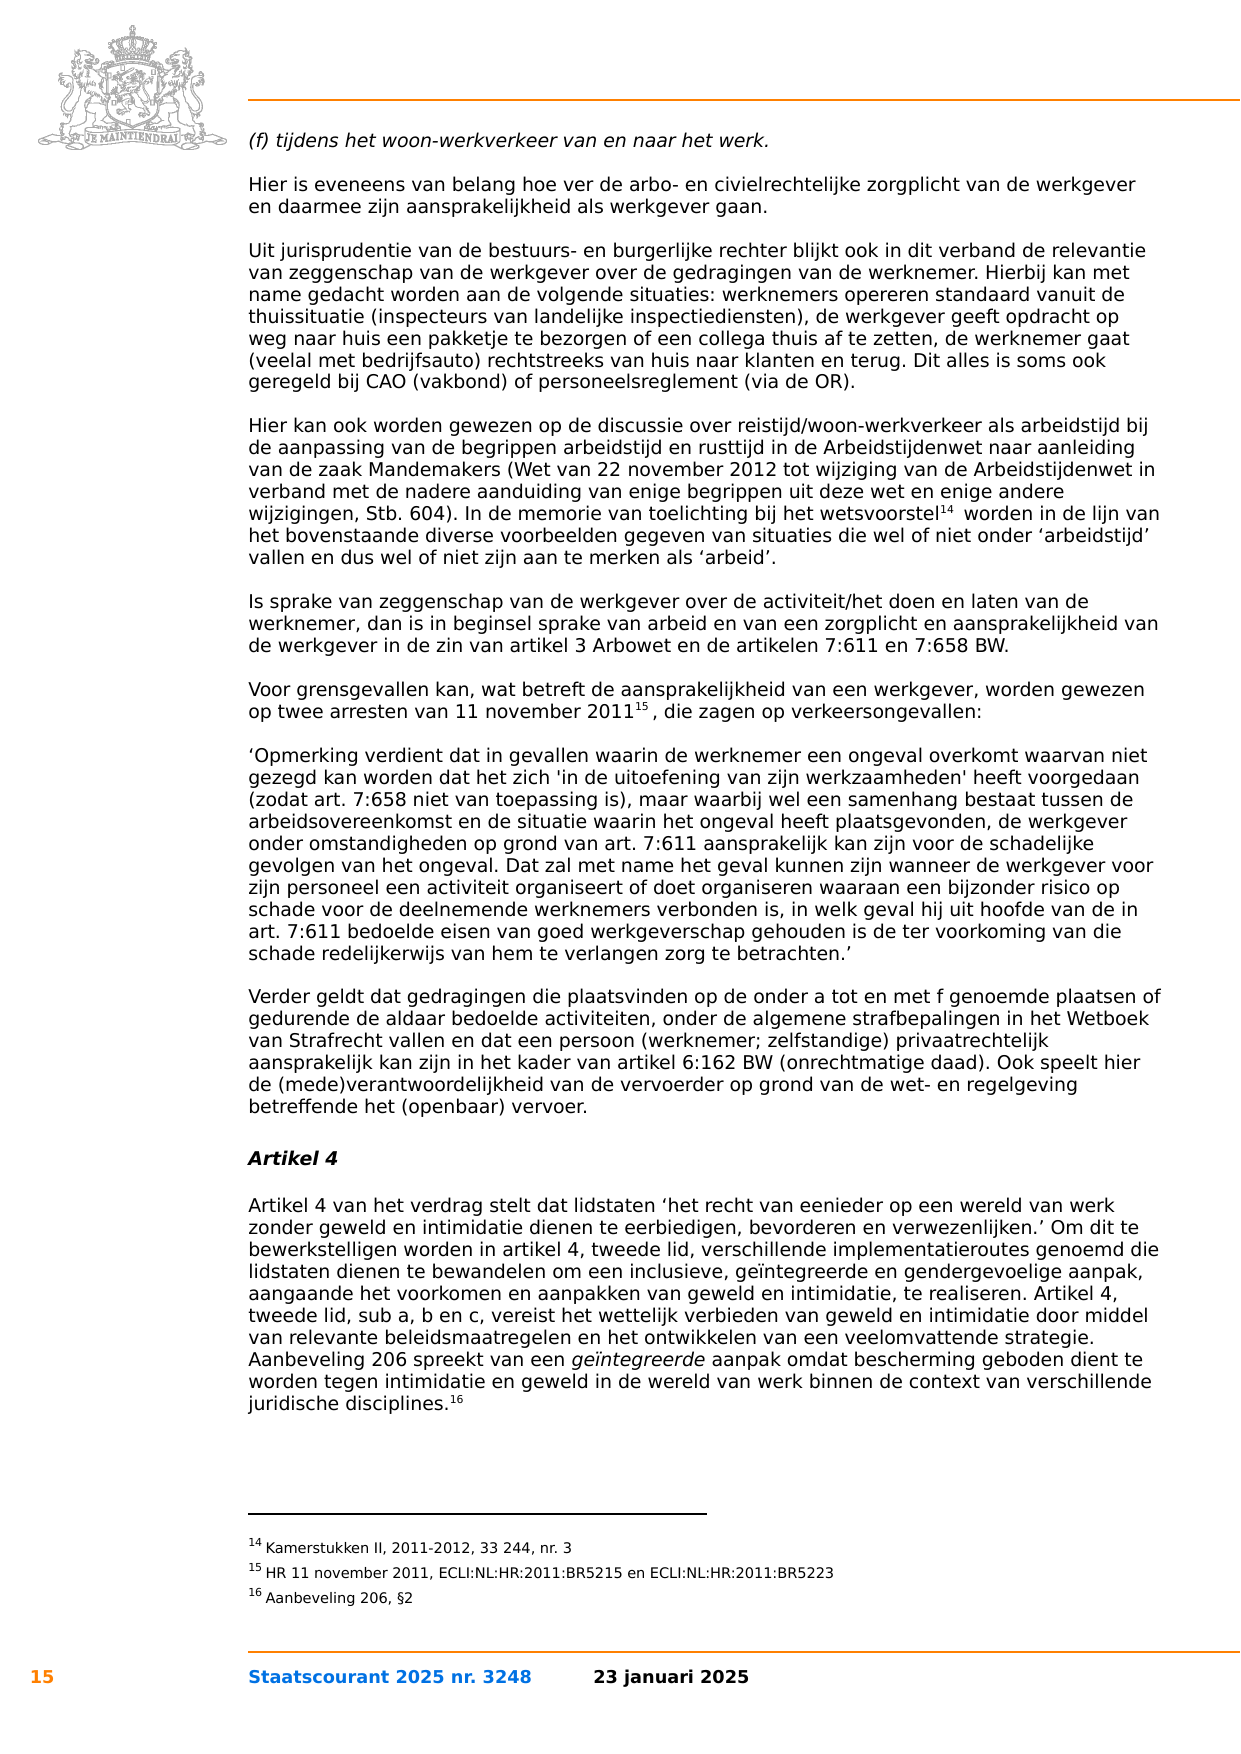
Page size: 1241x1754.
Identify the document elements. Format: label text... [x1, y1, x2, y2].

text HR 11 november 2011, ECLI:NL:HR:2011:BR5215 en ECLI:NL:HR:2011:BR5223 [248, 1561, 1163, 1583]
text Is sprake van zeggenschap van de werkgever over de activiteit/het doen en laten van de werknemer, dan is in beginsel sprake van arbeid en van een zorgplicht en aansprakelijkheid van de werkgever in de zin van artikel 3 Arbowet en de artikelen 7:611 en 7:658 BW. [248, 591, 1163, 657]
text Aanbeveling 206, §2 [248, 1586, 1163, 1608]
text ‘Opmerking verdient dat in gevallen waarin de werknemer een ongeval overkomt waarvan niet gezegd kan worden dat het zich 'in de uitoefening van zijn werkzaamheden' heeft voorgedaan (zodat art. 7:658 niet van toepassing is), maar waarbij wel een samenhang bestaat tussen de arbeidsovereenkomst en de situatie waarin het ongeval heeft plaatsgevonden, de werkgever onder omstandigheden op grond van art. 7:611 aansprakelijk kan zijn voor de schadelijke gevolgen van het ongeval. Dat zal met name het geval kunnen zijn wanneer de werkgever voor zijn personeel een activiteit organiseert of doet organiseren waaraan een bijzonder risico op schade voor de deelnemende werknemers verbonden is, in welk geval hij uit hoofde van de in art. 7:611 bedoelde eisen van goed werkgeverschap gehouden is de ter voorkoming van die schade redelijkerwijs van hem te verlangen zorg te betrachten.’ [248, 745, 1163, 964]
text Artikel 4 van het verdrag stelt dat lidstaten ‘het recht van eenieder op een wereld van werk zonder geweld en intimidatie dienen te eerbiedigen, bevorderen en verwezenlijken.’ Om dit te bewerkstelligen worden in artikel 4, tweede lid, verschillende implementatieroutes genoemd die lidstaten dienen te bewandelen om een inclusieve, geïntegreerde en gendergevoelige aanpak, aangaande het voorkomen en aanpakken van geweld en intimidatie, te realiseren. Artikel 4, tweede lid, sub a, b en c, vereist het wettelijk verbieden van geweld en intimidatie door middel van relevante beleidsmaatregelen en het ontwikkelen van een veelomvattende strategie. Aanbeveling 206 spreekt van een geïntegreerde aanpak omdat bescherming geboden dient te worden tegen intimidatie en geweld in de wereld van werk binnen de context van verschillende juridische disciplines. [248, 1195, 1163, 1415]
text Verder geldt dat gedragingen die plaatsvinden op de onder a tot en met f genoemde plaatsen of gedurende de aldaar bedoelde activiteiten, onder de algemene strafbepalingen in het Wetboek van Strafrecht vallen en dat een persoon (werknemer; zelfstandige) privaatrechtelijk aansprakelijk kan zijn in het kader van artikel 6:162 BW (onrechtmatige daad). Ook speelt hier de (mede)verantwoordelijkheid van de vervoerder op grond van de wet- en regelgeving betreffende het (openbaar) vervoer. [248, 986, 1163, 1118]
subtitle Artikel 4 [248, 1148, 1163, 1170]
text (f) tijdens het woon-werkverkeer van en naar het werk. [248, 130, 1163, 152]
picture [38, 25, 227, 150]
text Voor grensgevallen kan, wat betreft de aansprakelijkheid van een werkgever, worden gewezen op twee arresten van 11 november 2011, die zagen op verkeersongevallen: [248, 679, 1163, 723]
text Kamerstukken II, 2011-2012, 33 244, nr. 3 [248, 1536, 1163, 1558]
text Uit jurisprudentie van de bestuurs- en burgerlijke rechter blijkt ook in dit verband de relevantie van zeggenschap van de werkgever over de gedragingen van de werknemer. Hierbij kan met name gedacht worden aan de volgende situaties: werknemers opereren standaard vanuit de thuissituatie (inspecteurs van landelijke inspectiediensten), de werkgever geeft opdracht op weg naar huis een pakketje te bezorgen of een collega thuis af te zetten, de werknemer gaat (veelal met bedrijfsauto) rechtstreeks van huis naar klanten en terug. Dit alles is soms ook geregeld bij CAO (vakbond) of personeelsreglement (via de OR). [248, 239, 1163, 393]
text Hier is eveneens van belang hoe ver de arbo- en civielrechtelijke zorgplicht van de werkgever en daarmee zijn aansprakelijkheid als werkgever gaan. [248, 174, 1163, 218]
text Hier kan ook worden gewezen op de discussie over reistijd/woon-werkverkeer als arbeidstijd bij de aanpassing van de begrippen arbeidstijd en rusttijd in de Arbeidstijdenwet naar aanleiding van de zaak Mandemakers (Wet van 22 november 2012 tot wijziging van de Arbeidstijdenwet in verband met de nadere aanduiding van enige begrippen uit deze wet en enige andere wijzigingen, Stb. 604). In de memorie van toelichting bij het wetsvoorstel worden in de lijn van het bovenstaande diverse voorbeelden gegeven van situaties die wel of niet onder ‘arbeidstijd’ vallen en dus wel of niet zijn aan te merken als ‘arbeid’. [248, 415, 1163, 569]
